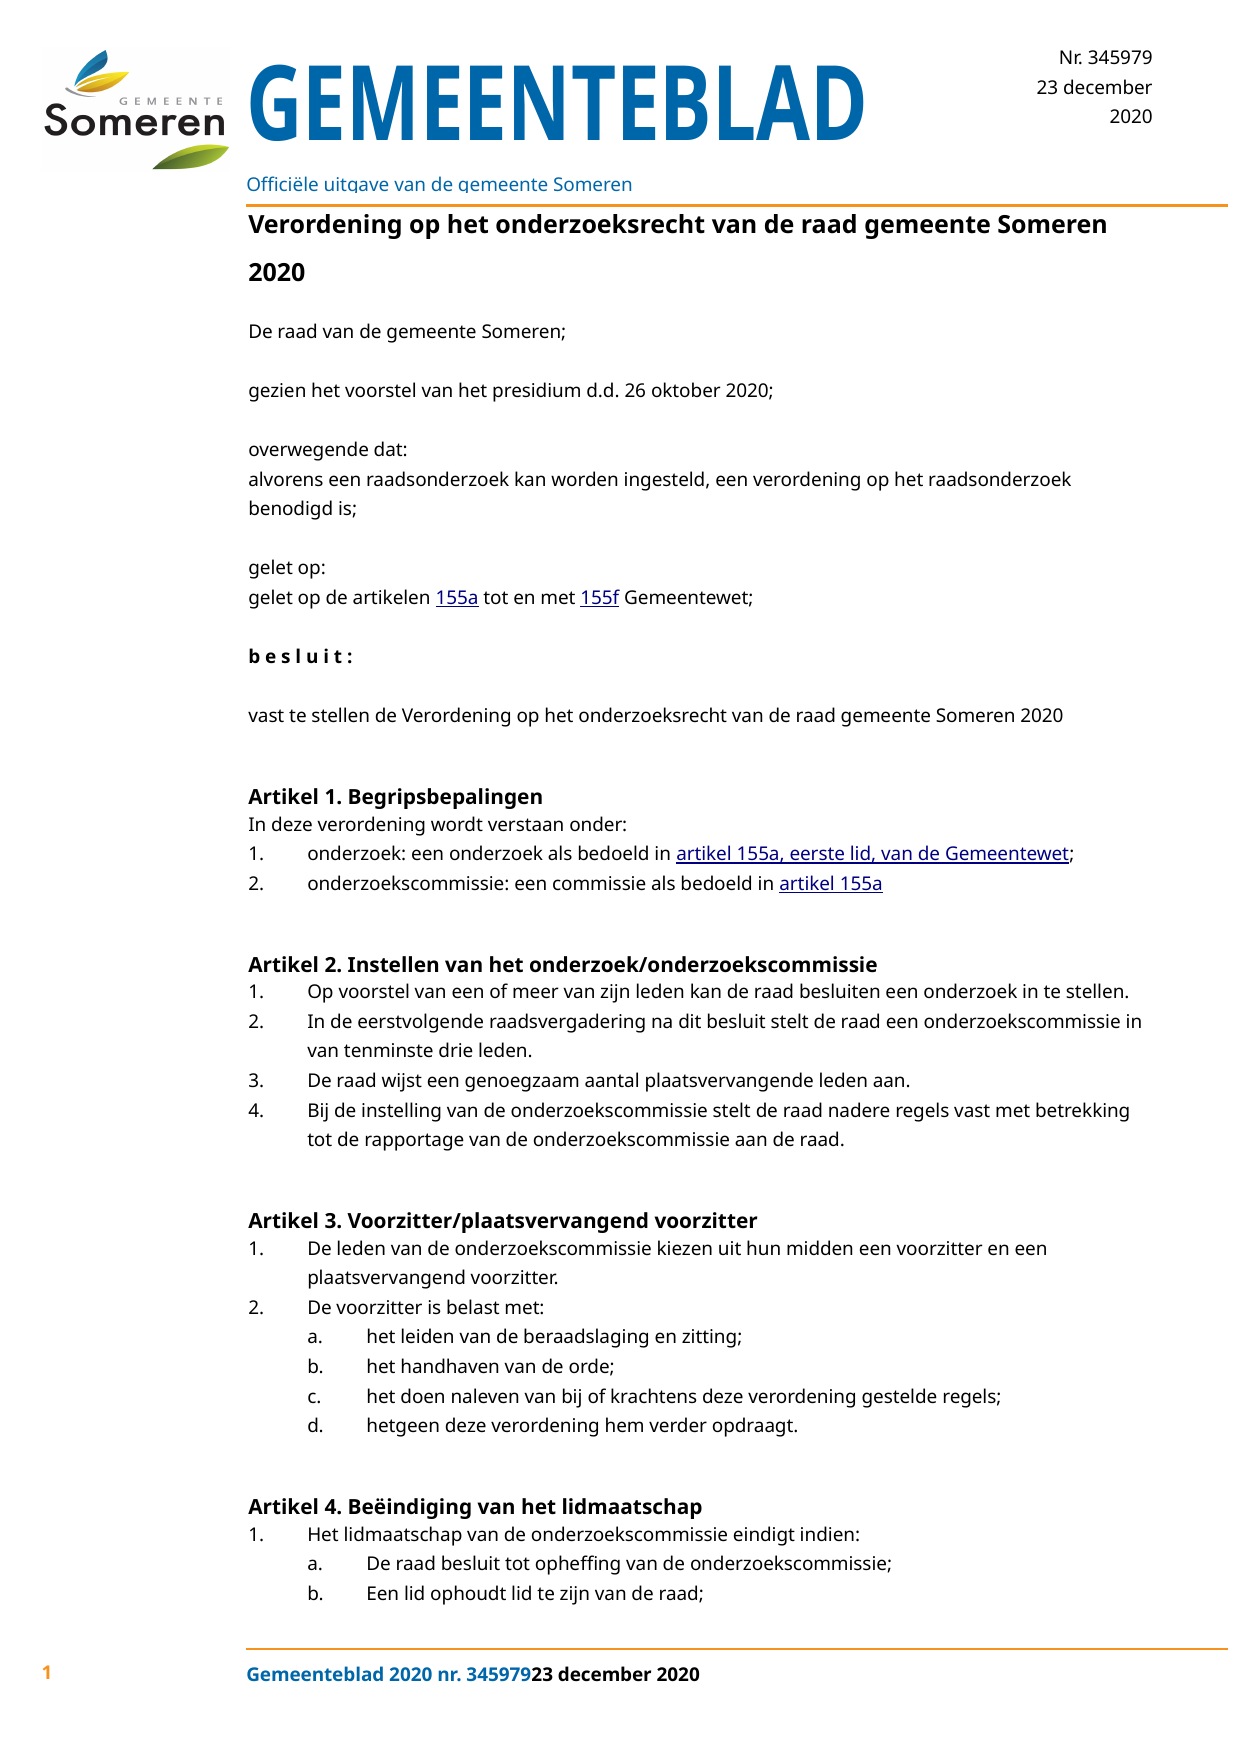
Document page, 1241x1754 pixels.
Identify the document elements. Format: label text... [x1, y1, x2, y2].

text gezien het voorstel van het presidium d.d. 26 oktober 2020; [248, 377, 1152, 403]
text Verordening op het onderzoeksrecht van de raad gemeente Someren 2020 [248, 207, 1152, 288]
text overwegende dat: [248, 436, 1152, 462]
text gelet op de artikelen 155a tot en met 155f Gemeentewet; [248, 584, 1152, 610]
list hetgeen deze verordening hem verder opdraagt. [307, 1412, 1152, 1438]
list onderzoekscommissie: een commissie als bedoeld in artikel 155a [248, 870, 1152, 896]
picture [41, 47, 231, 172]
list Op voorstel van een of meer van zijn leden kan de raad besluiten een onderzoek in te stellen. [248, 978, 1152, 1004]
list De raad wijst een genoegzaam aantal plaatsvervangende leden aan. [248, 1067, 1152, 1093]
list Bij de instelling van de onderzoekscommissie stelt de raad nadere regels vast met betrekking tot de rapportage van de onderzoekscommissie aan de raad. [248, 1097, 1152, 1152]
list het leiden van de beraadslaging en zitting; [307, 1324, 1152, 1349]
text b e s l u i t : [248, 643, 1152, 669]
text Artikel 2. Instellen van het onderzoek/onderzoekscommissie [248, 950, 1152, 978]
list Een lid ophoudt lid te zijn van de raad; [307, 1580, 1152, 1606]
list In de eerstvolgende raadsvergadering na dit besluit stelt de raad een onderzoekscommissie in van tenminste drie leden. [248, 1008, 1152, 1063]
list De raad besluit tot opheffing van de onderzoekscommissie; [307, 1550, 1152, 1576]
text De raad van de gemeente Someren; [248, 318, 1152, 344]
text vast te stellen de Verordening op het onderzoeksrecht van de raad gemeente Someren 2020 [248, 702, 1152, 728]
list Het lidmaatschap van de onderzoekscommissie eindigt indien: [248, 1521, 1152, 1547]
list onderzoek: een onderzoek als bedoeld in artikel 155a, eerste lid, van de Gemeentewet; [248, 841, 1152, 866]
text Artikel 1. Begripsbepalingen [248, 782, 1152, 811]
text alvorens een raadsonderzoek kan worden ingesteld, een verordening op het raadsonderzoek benodigd is; [248, 466, 1152, 521]
list het doen naleven van bij of krachtens deze verordening gestelde regels; [307, 1383, 1152, 1408]
text In deze verordening wordt verstaan onder: [248, 811, 1152, 837]
text Artikel 4. Beëindiging van het lidmaatschap [248, 1492, 1152, 1521]
list De leden van de onderzoekscommissie kiezen uit hun midden een voorzitter en een plaatsvervangend voorzitter. [248, 1235, 1152, 1290]
text Artikel 3. Voorzitter/plaatsvervangend voorzitter [248, 1206, 1152, 1235]
text gelet op: [248, 554, 1152, 580]
list De voorzitter is belast met: [248, 1294, 1152, 1320]
list het handhaven van de orde; [307, 1353, 1152, 1379]
